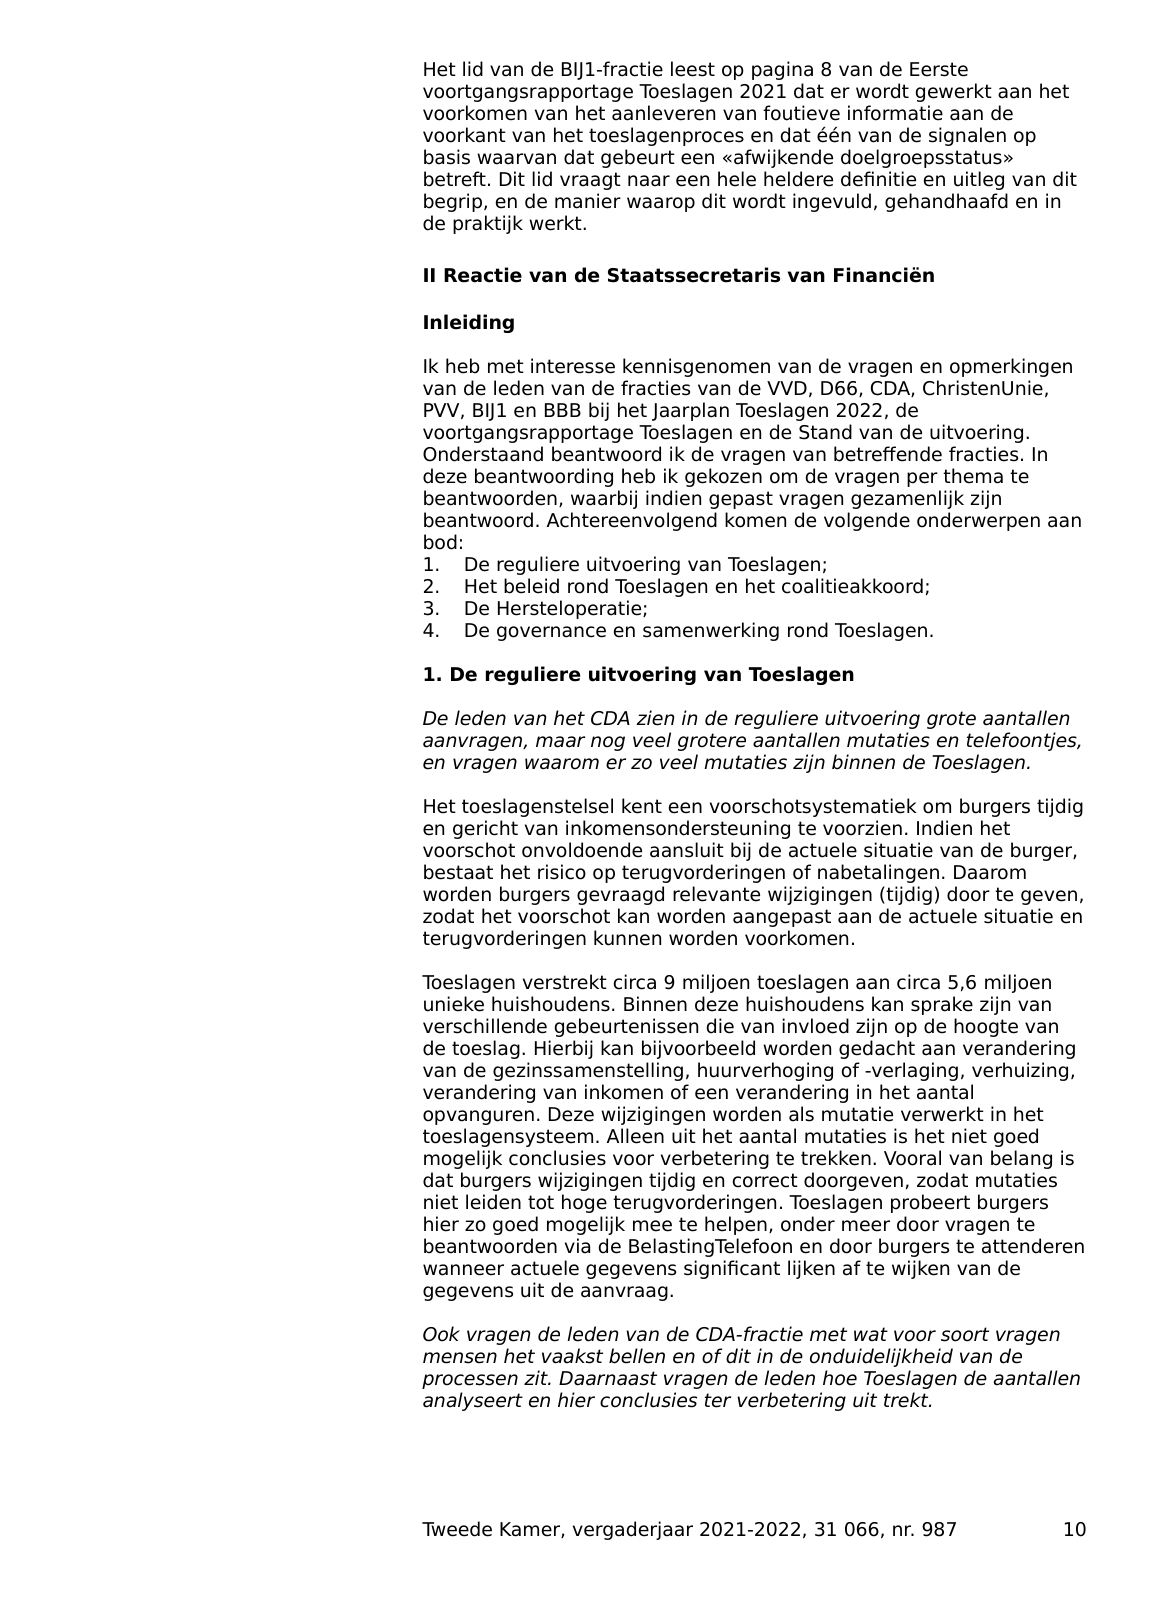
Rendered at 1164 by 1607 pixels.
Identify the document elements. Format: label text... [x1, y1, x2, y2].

text Het lid van de BIJ1-fractie leest op pagina 8 van de Eerste voortgangsrapportage Toeslagen 2021 dat er wordt gewerkt aan het voorkomen van het aanleveren van foutieve informatie aan de voorkant van het toeslagenproces en dat één van de signalen op basis waarvan dat gebeurt een «afwijkende doelgroepsstatus» betreft. Dit lid vraagt naar een hele heldere definitie en uitleg van dit begrip, en de manier waarop dit wordt ingevuld, gehandhaafd en in de praktijk werkt. [422, 59, 1087, 235]
text Toeslagen verstrekt circa 9 miljoen toeslagen aan circa 5,6 miljoen unieke huishoudens. Binnen deze huishoudens kan sprake zijn van verschillende gebeurtenissen die van invloed zijn op de hoogte van de toeslag. Hierbij kan bijvoorbeeld worden gedacht aan verandering van de gezinssamenstelling, huurverhoging of -verlaging, verhuizing, verandering van inkomen of een verandering in het aantal opvanguren. Deze wijzigingen worden als mutatie verwerkt in het toeslagensysteem. Alleen uit het aantal mutaties is het niet goed mogelijk conclusies voor verbetering te trekken. Vooral van belang is dat burgers wijzigingen tijdig en correct doorgeven, zodat mutaties niet leiden tot hoge terugvorderingen. Toeslagen probeert burgers hier zo goed mogelijk mee te helpen, onder meer door vragen te beantwoorden via de BelastingTelefoon en door burgers te attenderen wanneer actuele gegevens significant lijken af te wijken van de gegevens uit de aanvraag. [422, 972, 1087, 1302]
text 1. De reguliere uitvoering van Toeslagen; [422, 554, 1087, 576]
subtitle II Reactie van de Staatssecretaris van Financiën [422, 265, 1087, 287]
text Het toeslagenstelsel kent een voorschotsystematiek om burgers tijdig en gericht van inkomensondersteuning te voorzien. Indien het voorschot onvoldoende aansluit bij de actuele situatie van de burger, bestaat het risico op terugvorderingen of nabetalingen. Daarom worden burgers gevraagd relevante wijzigingen (tijdig) door te geven, zodat het voorschot kan worden aangepast aan de actuele situatie en terugvorderingen kunnen worden voorkomen. [422, 796, 1087, 950]
subtitle 1. De reguliere uitvoering van Toeslagen [422, 664, 1087, 686]
text 2. Het beleid rond Toeslagen en het coalitieakkoord; [422, 576, 1087, 598]
text Ook vragen de leden van de CDA-fractie met wat voor soort vragen mensen het vaakst bellen en of dit in de onduidelijkheid van de processen zit. Daarnaast vragen de leden hoe Toeslagen de aantallen analyseert en hier conclusies ter verbetering uit trekt. [422, 1324, 1087, 1412]
text 4. De governance en samenwerking rond Toeslagen. [422, 620, 1087, 642]
text De leden van het CDA zien in de reguliere uitvoering grote aantallen aanvragen, maar nog veel grotere aantallen mutaties en telefoontjes, en vragen waarom er zo veel mutaties zijn binnen de Toeslagen. [422, 708, 1087, 774]
text Ik heb met interesse kennisgenomen van de vragen en opmerkingen van de leden van de fracties van de VVD, D66, CDA, ChristenUnie, PVV, BIJ1 en BBB bij het Jaarplan Toeslagen 2022, de voortgangsrapportage Toeslagen en de Stand van de uitvoering. Onderstaand beantwoord ik de vragen van betreffende fracties. In deze beantwoording heb ik gekozen om de vragen per thema te beantwoorden, waarbij indien gepast vragen gezamenlijk zijn beantwoord. Achtereenvolgend komen de volgende onderwerpen aan bod: [422, 356, 1087, 554]
subtitle Inleiding [422, 312, 1087, 334]
text 3. De Hersteloperatie; [422, 598, 1087, 620]
